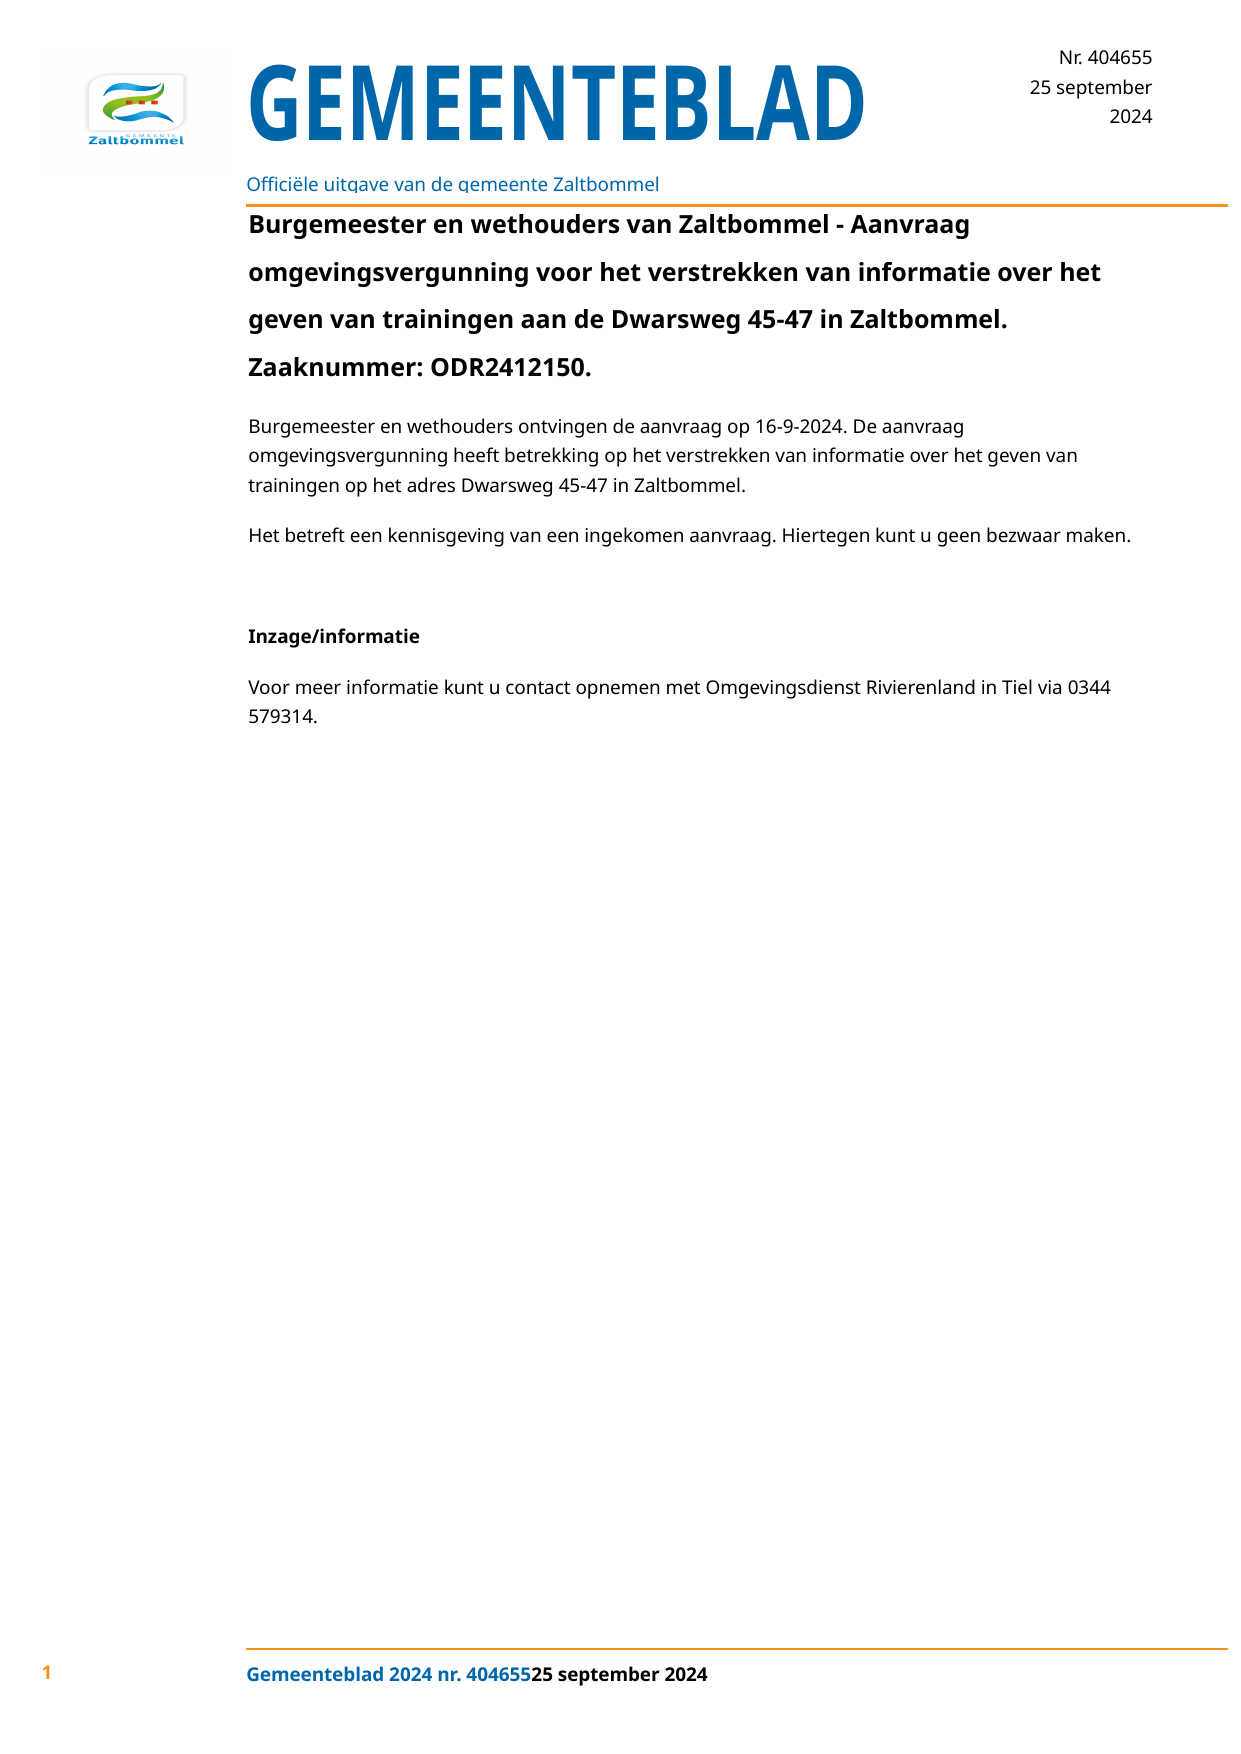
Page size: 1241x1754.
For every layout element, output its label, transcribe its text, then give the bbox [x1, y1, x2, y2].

text Burgemeester en wethouders ontvingen de aanvraag op 16-9-2024. De aanvraag omgevingsvergunning heeft betrekking op het verstrekken van informatie over het geven van trainingen op het adres Dwarsweg 45-47 in Zaltbommel. [248, 413, 1152, 498]
text Inzage/informatie [248, 623, 1152, 649]
text Voor meer informatie kunt u contact opnemen met Omgevingsdienst Rivierenland in Tiel via 0344 579314. [248, 674, 1152, 729]
text Burgemeester en wethouders van Zaltbommel - Aanvraag omgevingsvergunning voor het verstrekken van informatie over het geven van trainingen aan de Dwarsweg 45-47 in Zaltbommel. Zaaknummer: ODR2412150. [248, 207, 1152, 384]
text Het betreft een kennisgeving van een ingekomen aanvraag. Hiertegen kunt u geen bezwaar maken. [248, 523, 1152, 548]
picture [41, 47, 231, 172]
